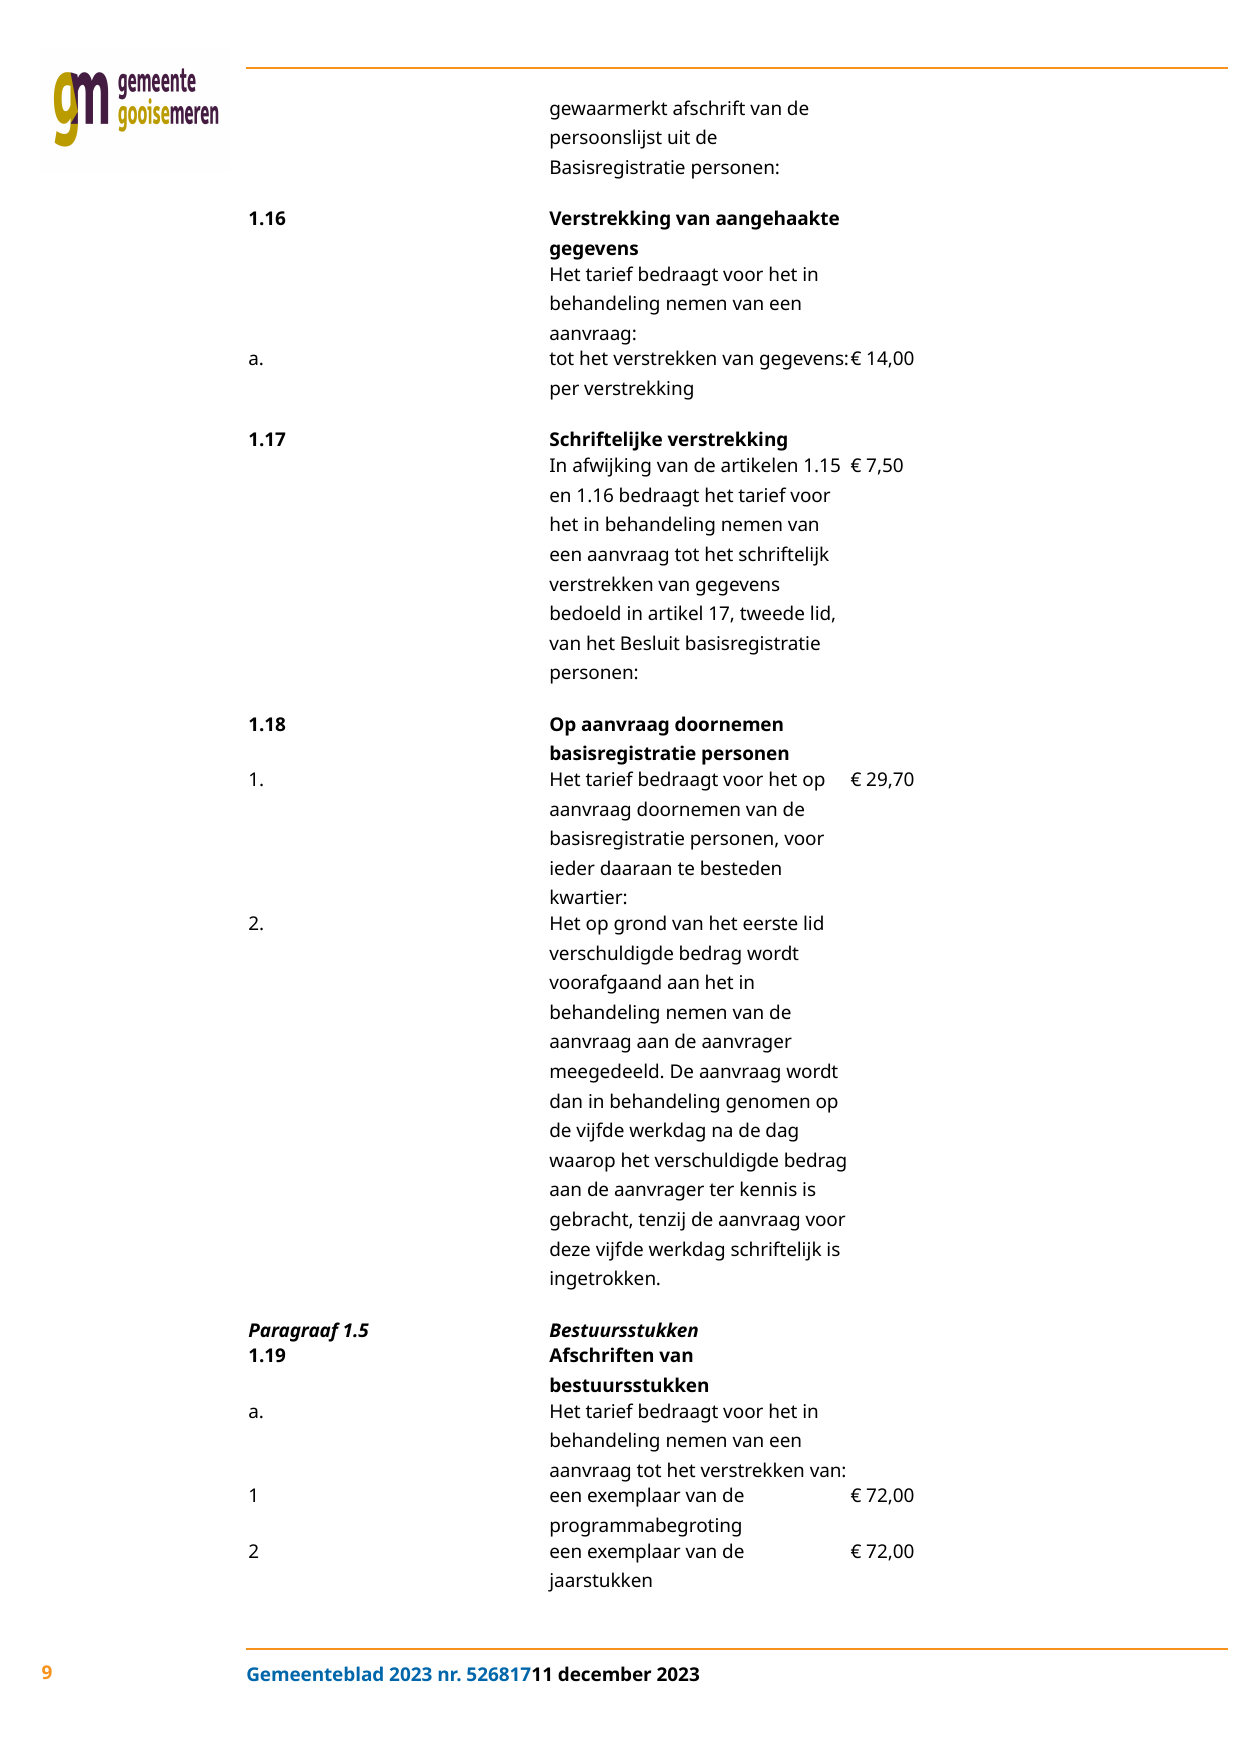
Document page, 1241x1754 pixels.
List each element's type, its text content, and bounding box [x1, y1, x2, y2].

table_cell [248, 261, 549, 346]
table_cell € 72,00 [850, 1538, 1152, 1593]
table_cell [850, 711, 1152, 766]
table_cell Het tarief bedraagt voor het in behandeling nemen van een aanvraag tot het verstrekken van: [549, 1398, 850, 1483]
table_cell een exemplaar van de jaarstukken [549, 1538, 850, 1593]
table_cell [850, 1398, 1152, 1483]
table_cell [248, 180, 549, 205]
table_cell 1.19 [248, 1343, 549, 1398]
table_cell [549, 685, 850, 711]
table_cell [850, 685, 1152, 711]
table_cell [850, 95, 1152, 180]
table_cell [850, 261, 1152, 346]
table_cell Het op grond van het eerste lid verschuldigde bedrag wordt voorafgaand aan het in behandeling nemen van de aanvraag aan de aanvrager meegedeeld. De aanvraag wordt dan in behandeling genomen op de vijfde werkdag na de dag waarop het verschuldigde bedrag aan de aanvrager ter kennis is gebracht, tenzij de aanvraag voor deze vijfde werkdag schriftelijk is ingetrokken. [549, 910, 850, 1291]
table_cell 2 [248, 1538, 549, 1593]
table_cell [850, 910, 1152, 1291]
table_cell € 29,70 [850, 766, 1152, 910]
table_cell € 7,50 [850, 453, 1152, 685]
table_cell Het tarief bedraagt voor het in behandeling nemen van een aanvraag: [549, 261, 850, 346]
picture [41, 47, 231, 172]
table_cell 1.18 [248, 711, 549, 766]
table_cell gewaarmerkt afschrift van de persoonslijst uit de Basisregistratie personen: [549, 95, 850, 180]
table_cell Afschriften van bestuursstukken [549, 1343, 850, 1398]
table_cell [248, 453, 549, 685]
table_cell [549, 1291, 850, 1317]
table_cell 2. [248, 910, 549, 1291]
table_cell [850, 180, 1152, 205]
table_cell Op aanvraag doornemen basisregistratie personen [549, 711, 850, 766]
table_cell een exemplaar van de programmabegroting [549, 1483, 850, 1538]
table_cell € 14,00 [850, 346, 1152, 401]
table_cell [549, 401, 850, 427]
table_cell 1 [248, 1483, 549, 1538]
table_cell Het tarief bedraagt voor het op aanvraag doornemen van de basisregistratie personen, voor ieder daaraan te besteden kwartier: [549, 766, 850, 910]
table_cell [850, 1291, 1152, 1317]
table_cell [850, 205, 1152, 261]
table_cell Bestuursstukken [549, 1317, 850, 1342]
table_cell a. [248, 346, 549, 401]
table_cell In afwijking van de artikelen 1.15 en 1.16 bedraagt het tarief voor het in behandeling nemen van een aanvraag tot het schriftelijk verstrekken van gegevens bedoeld in artikel 17, tweede lid, van het Besluit basisregistratie personen: [549, 453, 850, 685]
table_cell [850, 427, 1152, 452]
table_cell [248, 401, 549, 427]
table_cell Paragraaf 1.5 [248, 1317, 549, 1342]
table_cell Verstrekking van aangehaakte gegevens [549, 205, 850, 261]
table_cell [248, 685, 549, 711]
table_cell € 72,00 [850, 1483, 1152, 1538]
table_cell [850, 1343, 1152, 1398]
table_cell [248, 95, 549, 180]
table_cell [850, 401, 1152, 427]
table_cell tot het verstrekken van gegevens: per verstrekking [549, 346, 850, 401]
table_cell [248, 1291, 549, 1317]
table_cell Schriftelijke verstrekking [549, 427, 850, 452]
table_cell 1.16 [248, 205, 549, 261]
table_cell [850, 1317, 1152, 1342]
table_cell a. [248, 1398, 549, 1483]
table_cell 1.17 [248, 427, 549, 452]
table_cell 1. [248, 766, 549, 910]
table_cell [549, 180, 850, 205]
